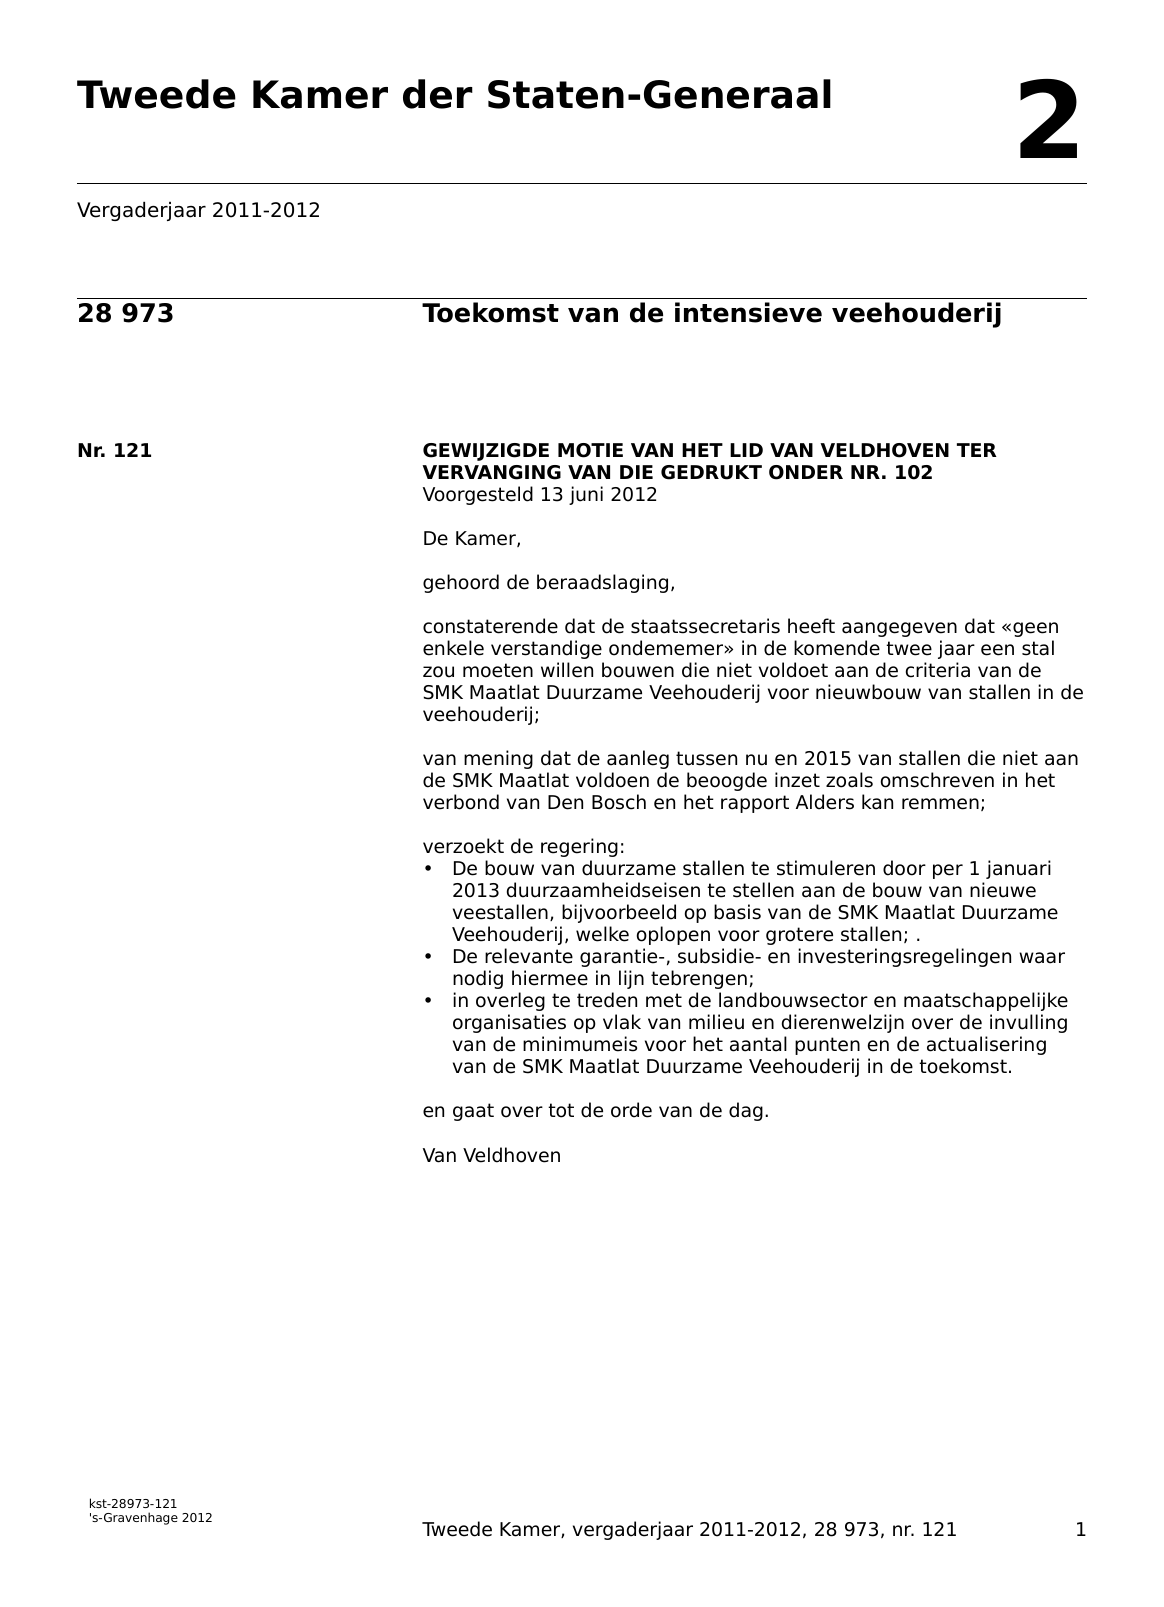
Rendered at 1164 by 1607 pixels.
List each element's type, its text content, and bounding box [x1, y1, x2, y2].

subtitle Nr. 121 GEWIJZIGDE MOTIE VAN HET LID VAN VELDHOVEN TER VERVANGING VAN DIE GEDRUKT ONDER NR. 102 [77, 440, 1087, 484]
table_cell Vergaderjaar 2011-2012 [77, 184, 1087, 298]
text gehoord de beraadslaging, [422, 572, 1087, 594]
text constaterende dat de staatssecretaris heeft aangegeven dat «geen enkele verstandige ondememer» in de komende twee jaar een stal zou moeten willen bouwen die niet voldoet aan de criteria van de SMK Maatlat Duurzame Veehouderij voor nieuwbouw van stallen in de veehouderij; [422, 616, 1087, 726]
text • in overleg te treden met de landbouwsector en maatschappelijke organisaties op vlak van milieu en dierenwelzijn over de invulling van de minimumeis voor het aantal punten en de actualisering van de SMK Maatlat Duurzame Veehouderij in de toekomst. [422, 990, 1087, 1078]
text De Kamer, [422, 528, 1087, 550]
text van mening dat de aanleg tussen nu en 2015 van stallen die niet aan de SMK Maatlat voldoen de beoogde inzet zoals omschreven in het verbond van Den Bosch en het rapport Alders kan remmen; [422, 748, 1087, 814]
table_header 2 [886, 59, 1087, 183]
text verzoekt de regering: [422, 836, 1087, 858]
text kst-28973-121 [88, 1497, 323, 1511]
text 's-Gravenhage 2012 [88, 1511, 323, 1525]
text Voorgesteld 13 juni 2012 [422, 484, 1087, 506]
text Van Veldhoven [422, 1144, 1087, 1166]
table_header Tweede Kamer der Staten-Generaal [77, 59, 886, 183]
text • De bouw van duurzame stallen te stimuleren door per 1 januari 2013 duurzaamheidseisen te stellen aan de bouw van nieuwe veestallen, bijvoorbeeld op basis van de SMK Maatlat Duurzame Veehouderij, welke oplopen voor grotere stallen; . [422, 858, 1087, 946]
subtitle 28 973 Toekomst van de intensieve veehouderij [77, 299, 1087, 329]
text en gaat over tot de orde van de dag. [422, 1100, 1087, 1122]
text • De relevante garantie-, subsidie- en investeringsregelingen waar nodig hiermee in lijn tebrengen; [422, 946, 1087, 990]
